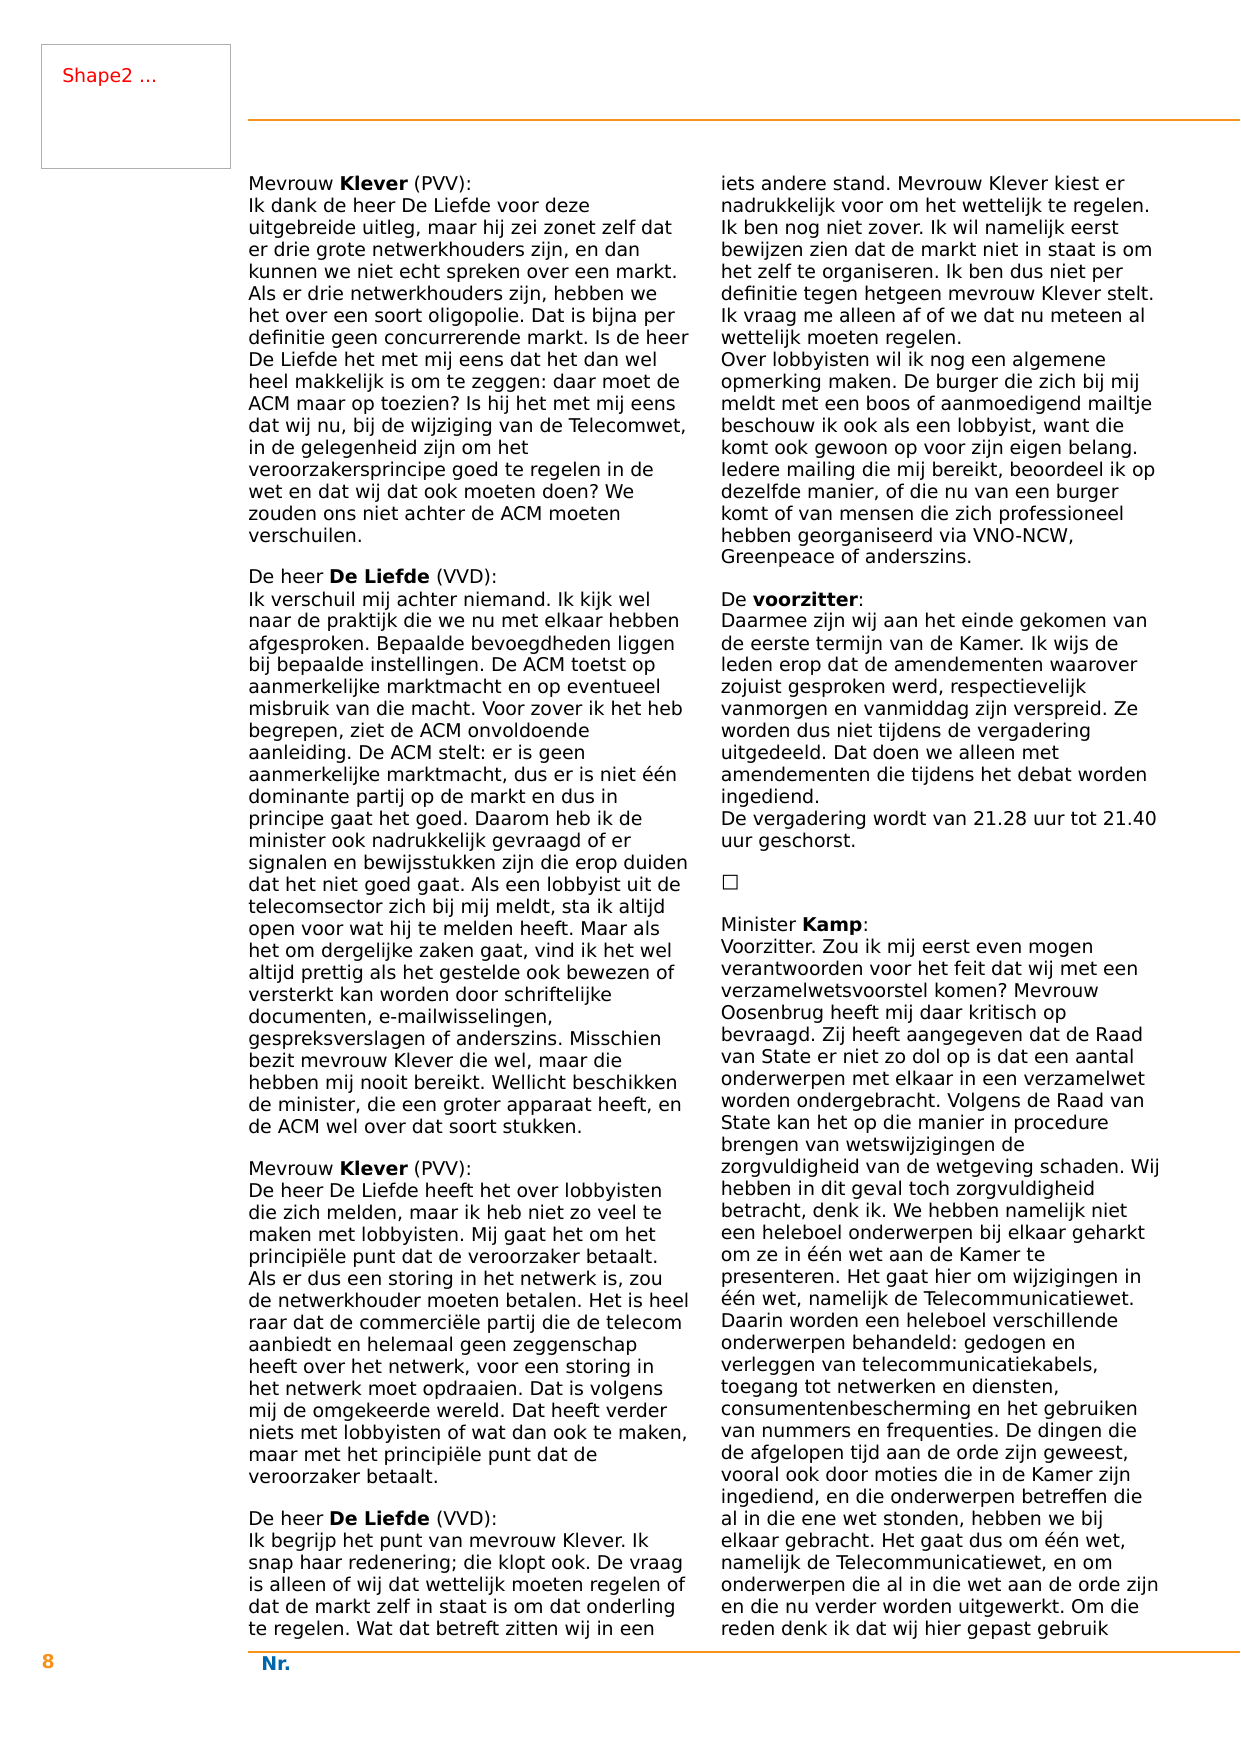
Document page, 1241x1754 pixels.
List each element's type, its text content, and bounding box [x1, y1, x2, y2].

text Over lobbyisten wil ik nog een algemene opmerking maken. De burger die zich bij mij meldt met een boos of aanmoedigend mailtje beschouw ik ook als een lobbyist, want die komt ook gewoon op voor zijn eigen belang. Iedere mailing die mij bereikt, beoordeel ik op dezelfde manier, of die nu van een burger komt of van mensen die zich professioneel hebben georganiseerd via VNO-NCW, Greenpeace of anderszins. [721, 349, 1163, 568]
text Ik verschuil mij achter niemand. Ik kijk wel naar de praktijk die we nu met elkaar hebben afgesproken. Bepaalde bevoegdheden liggen bij bepaalde instellingen. De ACM toetst op aanmerkelijke marktmacht en op eventueel misbruik van die macht. Voor zover ik het heb begrepen, ziet de ACM onvoldoende aanleiding. De ACM stelt: er is geen aanmerkelijke marktmacht, dus er is niet één dominante partij op de markt en dus in principe gaat het goed. Daarom heb ik de minister ook nadrukkelijk gevraagd of er signalen en bewijsstukken zijn die erop duiden dat het niet goed gaat. Als een lobbyist uit de telecomsector zich bij mij meldt, sta ik altijd open voor wat hij te melden heeft. Maar als het om dergelijke zaken gaat, vind ik het wel altijd prettig als het gestelde ook bewezen of versterkt kan worden door schriftelijke documenten, e-mailwisselingen, gespreksverslagen of anderszins. Misschien bezit mevrouw Klever die wel, maar die hebben mij nooit bereikt. Wellicht beschikken de minister, die een groter apparaat heeft, en de ACM wel over dat soort stukken. [248, 588, 691, 1138]
text Ik begrijp het punt van mevrouw Klever. Ik snap haar redenering; die klopt ook. De vraag is alleen of wij dat wettelijk moeten regelen of dat de markt zelf in staat is om dat onderling te regelen. Wat dat betreft zitten wij in een [248, 1529, 691, 1639]
text Ik dank de heer De Liefde voor deze uitgebreide uitleg, maar hij zei zonet zelf dat er drie grote netwerkhouders zijn, en dan kunnen we niet echt spreken over een markt. Als er drie netwerkhouders zijn, hebben we het over een soort oligopolie. Dat is bijna per definitie geen concurrerende markt. Is de heer De Liefde het met mij eens dat het dan wel heel makkelijk is om te zeggen: daar moet de ACM maar op toezien? Is hij het met mij eens dat wij nu, bij de wijziging van de Telecomwet, in de gelegenheid zijn om het veroorzakersprincipe goed te regelen in de wet en dat wij dat ook moeten doen? We zouden ons niet achter de ACM moeten verschuilen. [248, 195, 691, 546]
text ⬜ [721, 872, 1163, 894]
text Voorzitter. Zou ik mij eerst even mogen verantwoorden voor het feit dat wij met een verzamelwetsvoorstel komen? Mevrouw Oosenbrug heeft mij daar kritisch op bevraagd. Zij heeft aangegeven dat de Raad van State er niet zo dol op is dat een aantal onderwerpen met elkaar in een verzamelwet worden ondergebracht. Volgens de Raad van State kan het op die manier in procedure brengen van wetswijzigingen de zorgvuldigheid van de wetgeving schaden. Wij hebben in dit geval toch zorgvuldigheid betracht, denk ik. We hebben namelijk niet een heleboel onderwerpen bij elkaar geharkt om ze in één wet aan de Kamer te presenteren. Het gaat hier om wijzigingen in één wet, namelijk de Telecommunicatiewet. Daarin worden een heleboel verschillende onderwerpen behandeld: gedogen en verleggen van telecommunicatiekabels, toegang tot netwerken en diensten, consumentenbescherming en het gebruiken van nummers en frequenties. De dingen die de afgelopen tijd aan de orde zijn geweest, vooral ook door moties die in de Kamer zijn ingediend, en die onderwerpen betreffen die al in die ene wet stonden, hebben we bij elkaar gebracht. Het gaat dus om één wet, namelijk de Telecommunicatiewet, en om onderwerpen die al in die wet aan de orde zijn en die nu verder worden uitgewerkt. Om die reden denk ik dat wij hier gepast gebruik [721, 936, 1163, 1639]
text Mevrouw Klever (PVV): [248, 173, 691, 195]
text De heer De Liefde (VVD): [248, 1508, 691, 1529]
text iets andere stand. Mevrouw Klever kiest er nadrukkelijk voor om het wettelijk te regelen. Ik ben nog niet zover. Ik wil namelijk eerst bewijzen zien dat de markt niet in staat is om het zelf te organiseren. Ik ben dus niet per definitie tegen hetgeen mevrouw Klever stelt. Ik vraag me alleen af of we dat nu meteen al wettelijk moeten regelen. [721, 173, 1163, 349]
text De heer De Liefde heeft het over lobbyisten die zich melden, maar ik heb niet zo veel te maken met lobbyisten. Mij gaat het om het principiële punt dat de veroorzaker betaalt. Als er dus een storing in het netwerk is, zou de netwerkhouder moeten betalen. Het is heel raar dat de commerciële partij die de telecom aanbiedt en helemaal geen zeggenschap heeft over het netwerk, voor een storing in het netwerk moet opdraaien. Dat is volgens mij de omgekeerde wereld. Dat heeft verder niets met lobbyisten of wat dan ook te maken, maar met het principiële punt dat de veroorzaker betaalt. [248, 1180, 691, 1488]
text De voorzitter: [721, 588, 1163, 610]
text Mevrouw Klever (PVV): [248, 1158, 691, 1180]
text De vergadering wordt van 21.28 uur tot 21.40 uur geschorst. [721, 808, 1163, 852]
text Minister Kamp: [721, 914, 1163, 936]
text Daarmee zijn wij aan het einde gekomen van de eerste termijn van de Kamer. Ik wijs de leden erop dat de amendementen waarover zojuist gesproken werd, respectievelijk vanmorgen en vanmiddag zijn verspreid. Ze worden dus niet tijdens de vergadering uitgedeeld. Dat doen we alleen met amendementen die tijdens het debat worden ingediend. [721, 610, 1163, 808]
text De heer De Liefde (VVD): [248, 566, 691, 588]
